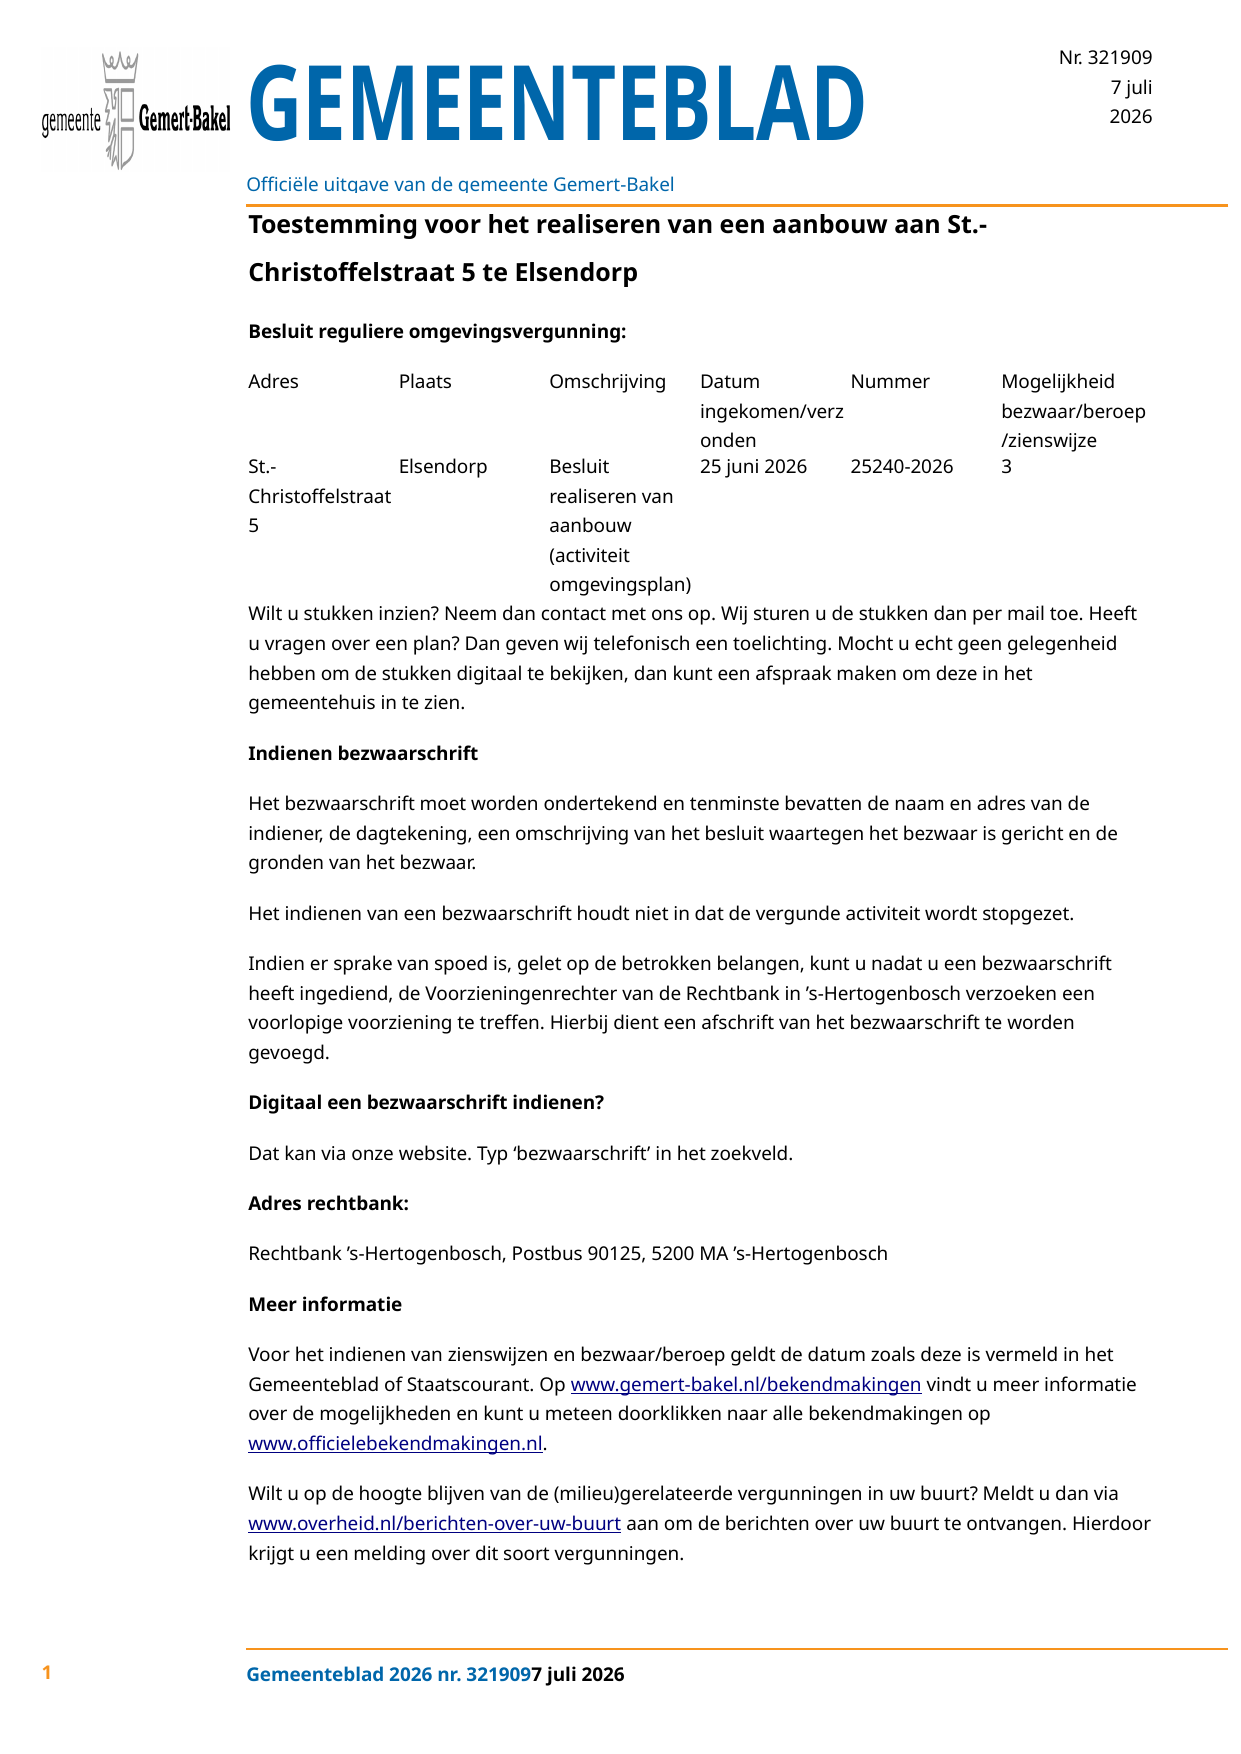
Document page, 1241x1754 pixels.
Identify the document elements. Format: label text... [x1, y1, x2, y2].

table_header Nummer [850, 369, 1001, 453]
table_header Datum ingekomen/verzonden [700, 369, 850, 453]
text Wilt u op de hoogte blijven van de (milieu)gerelateerde vergunningen in uw buurt? Meldt u dan via www.overheid.nl/berichten-over-uw-buurt aan om de berichten over uw buurt te ontvangen. Hierdoor krijgt u een melding over dit soort vergunningen. [248, 1481, 1152, 1566]
table_cell Besluit realiseren van aanbouw (activiteit omgevingsplan) [549, 453, 700, 597]
text Voor het indienen van zienswijzen en bezwaar/beroep geldt de datum zoals deze is vermeld in het Gemeenteblad of Staatscourant. Op www.gemert-bakel.nl/bekendmakingen vindt u meer informatie over de mogelijkheden en kunt u meteen doorklikken naar alle bekendmakingen op www.officielebekendmakingen.nl. [248, 1341, 1152, 1456]
text Rechtbank ’s-Hertogenbosch, Postbus 90125, 5200 MA ’s-Hertogenbosch [248, 1241, 1152, 1266]
table_header Plaats [399, 369, 549, 453]
text Meer informatie [248, 1291, 1152, 1317]
table_cell Elsendorp [399, 453, 549, 597]
text Dat kan via onze website. Typ ‘bezwaarschrift’ in het zoekveld. [248, 1140, 1152, 1166]
text Het indienen van een bezwaarschrift houdt niet in dat de vergunde activiteit wordt stopgezet. [248, 900, 1152, 926]
text Toestemming voor het realiseren van een aanbouw aan St.-Christoffelstraat 5 te Elsendorp [248, 207, 1152, 288]
text Adres rechtbank: [248, 1190, 1152, 1216]
table_header Omschrijving [549, 369, 700, 453]
text Het bezwaarschrift moet worden ondertekend en tenminste bevatten de naam en adres van de indiener, de dagtekening, een omschrijving van het besluit waartegen het bezwaar is gericht en de gronden van het bezwaar. [248, 790, 1152, 875]
text Wilt u stukken inzien? Neem dan contact met ons op. Wij sturen u de stukken dan per mail toe. Heeft u vragen over een plan? Dan geven wij telefonisch een toelichting. Mocht u echt geen gelegenheid hebben om de stukken digitaal te bekijken, dan kunt een afspraak maken om deze in het gemeentehuis in te zien. [248, 601, 1152, 715]
picture [41, 47, 231, 172]
table_cell 3 [1001, 453, 1152, 597]
table_cell St.-Christoffelstraat 5 [248, 453, 398, 597]
table_header Mogelijkheid bezwaar/beroep/zienswijze [1001, 369, 1152, 453]
table_cell 25 juni 2026 [700, 453, 850, 597]
text Besluit reguliere omgevingsvergunning: [248, 318, 1152, 344]
table_cell 25240-2026 [850, 453, 1001, 597]
text Indien er sprake van spoed is, gelet op de betrokken belangen, kunt u nadat u een bezwaarschrift heeft ingediend, de Voorzieningenrechter van de Rechtbank in ’s-Hertogenbosch verzoeken een voorlopige voorziening te treffen. Hierbij dient een afschrift van het bezwaarschrift te worden gevoegd. [248, 950, 1152, 1065]
text Digitaal een bezwaarschrift indienen? [248, 1089, 1152, 1115]
text Indienen bezwaarschrift [248, 740, 1152, 766]
table_header Adres [248, 369, 398, 453]
